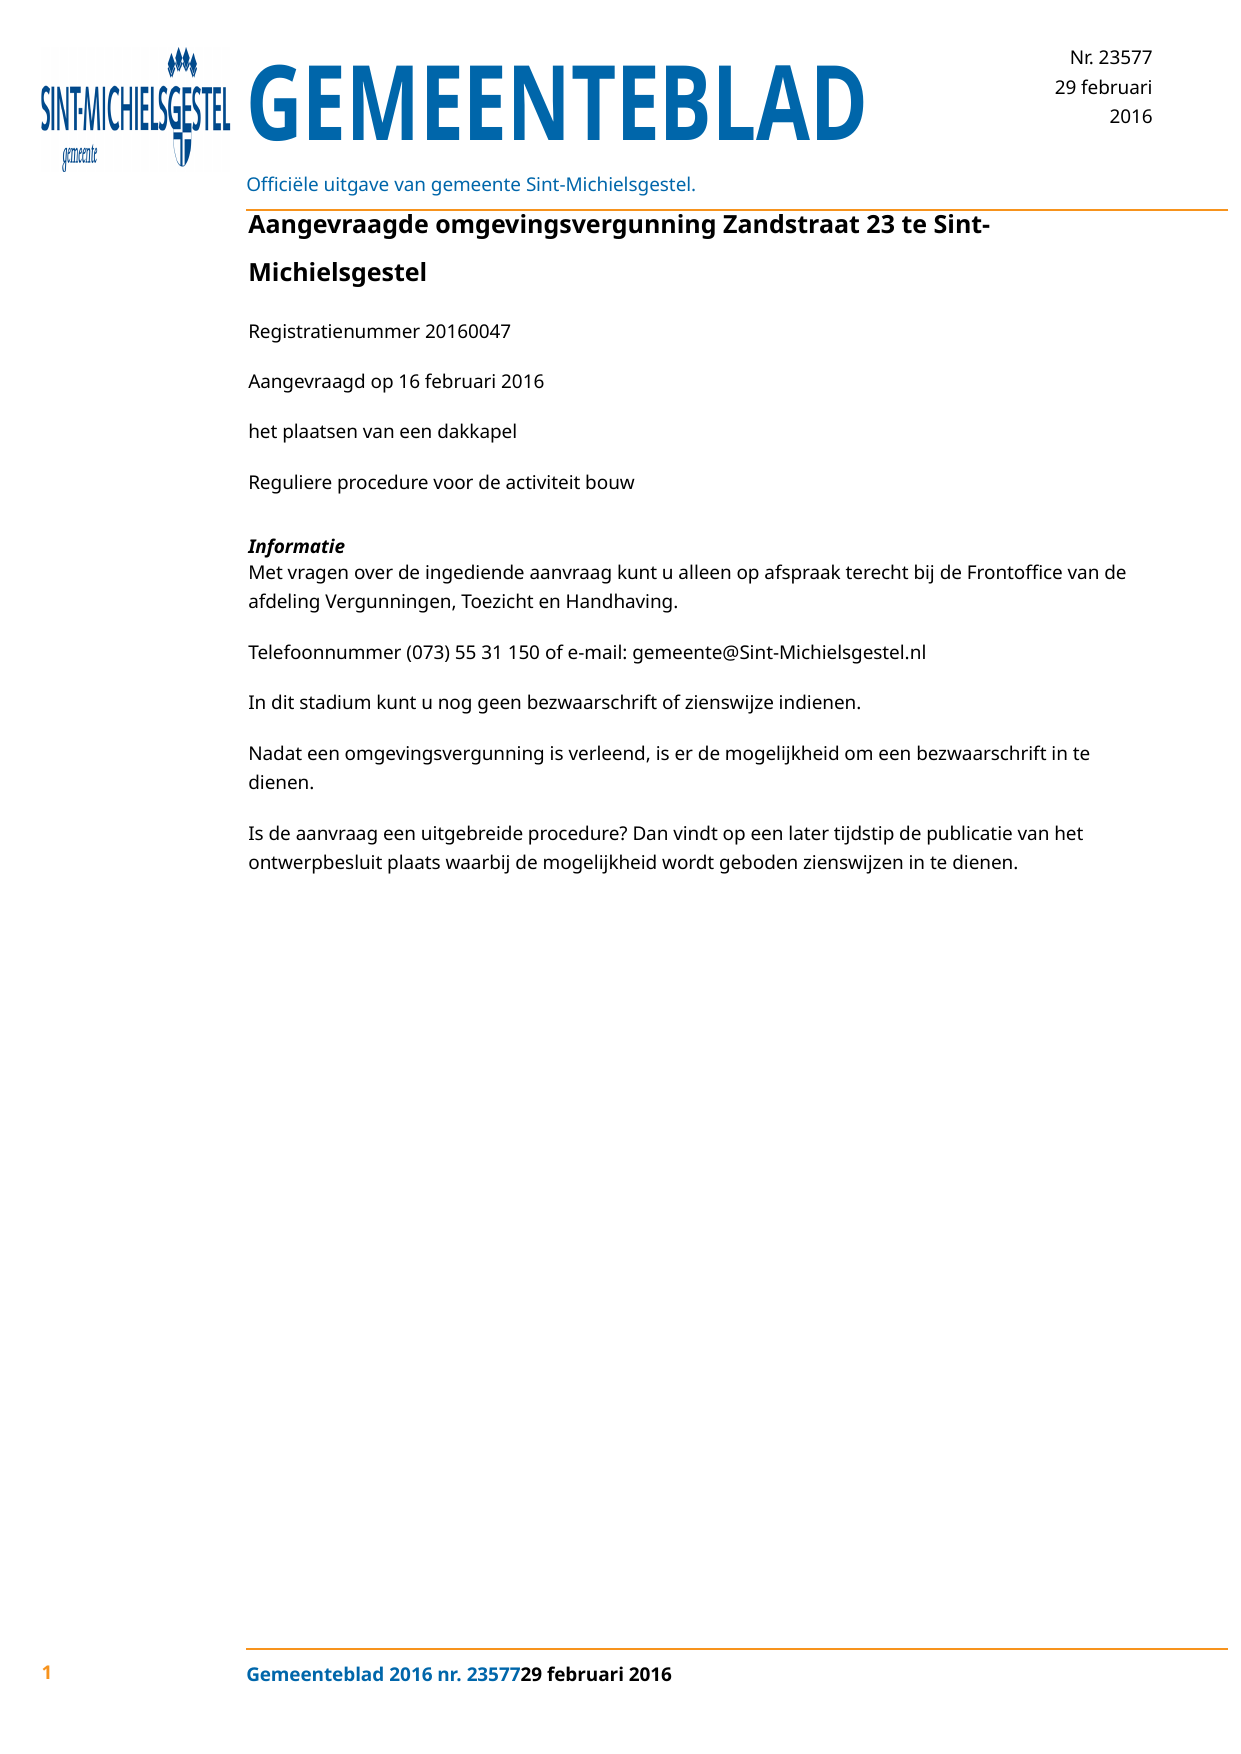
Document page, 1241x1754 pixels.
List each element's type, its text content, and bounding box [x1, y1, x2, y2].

text het plaatsen van een dakkapel [248, 419, 1152, 444]
text Nadat een omgevingsvergunning is verleend, is er de mogelijkheid om een bezwaarschrift in te dienen. [248, 740, 1152, 795]
text Aangevraagd op 16 februari 2016 [248, 368, 1152, 394]
text Aangevraagde omgevingsvergunning Zandstraat 23 te Sint-Michielsgestel [248, 211, 1152, 288]
text Telefoonnummer (073) 55 31 150 of e-mail: gemeente@Sint-Michielsgestel.nl [248, 639, 1152, 664]
text In dit stadium kunt u nog geen bezwaarschrift of zienswijze indienen. [248, 689, 1152, 715]
text Informatie [248, 533, 1152, 559]
text Reguliere procedure voor de activiteit bouw [248, 469, 1152, 495]
text Met vragen over de ingediende aanvraag kunt u alleen op afspraak terecht bij de Frontoffice van de afdeling Vergunningen, Toezicht en Handhaving. [248, 559, 1152, 614]
text Is de aanvraag een uitgebreide procedure? Dan vindt op een later tijdstip de publicatie van het ontwerpbesluit plaats waarbij de mogelijkheid wordt geboden zienswijzen in te dienen. [248, 820, 1152, 875]
text Registratienummer 20160047 [248, 318, 1152, 344]
picture [41, 47, 231, 172]
